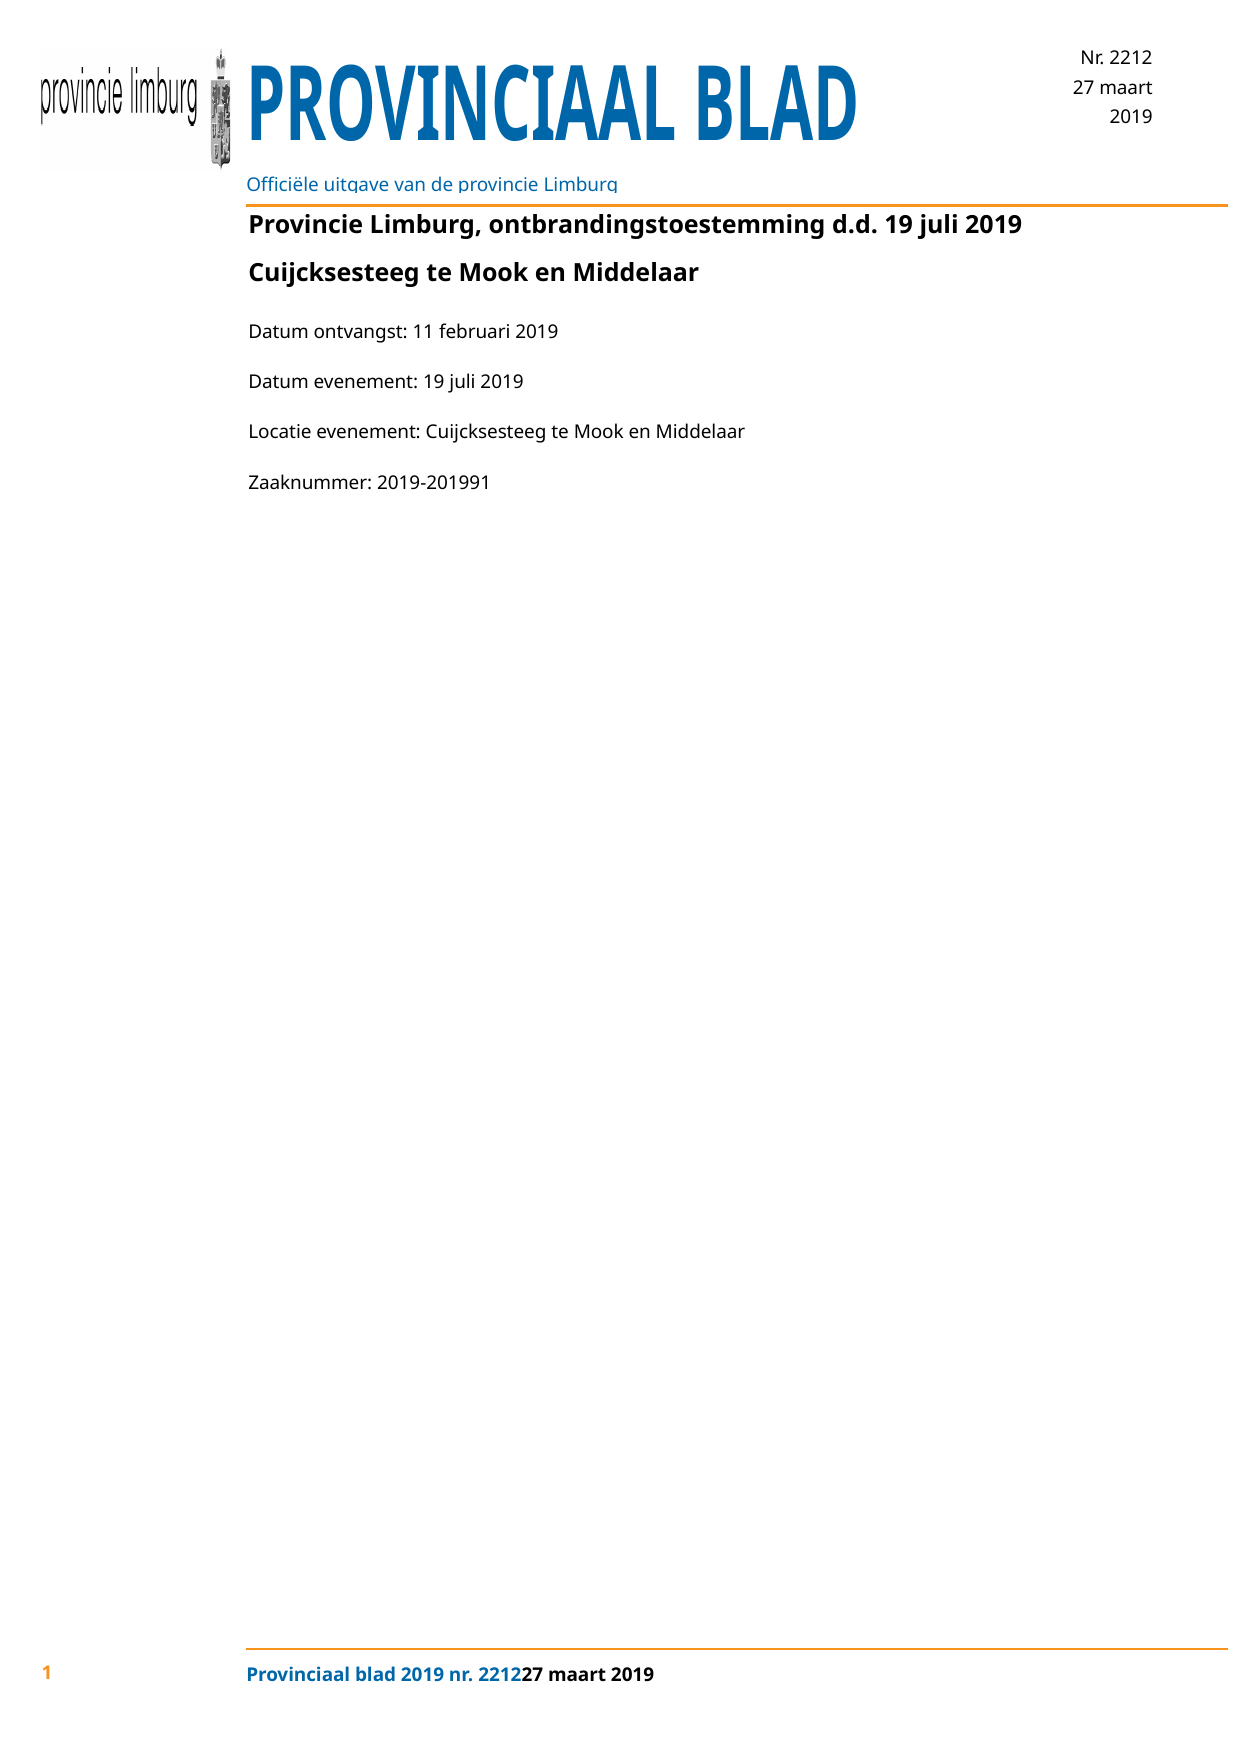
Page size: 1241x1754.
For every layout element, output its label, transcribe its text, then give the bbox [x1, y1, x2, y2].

text Datum ontvangst: 11 februari 2019 [248, 318, 1152, 344]
text Provincie Limburg, ontbrandingstoestemming d.d. 19 juli 2019 Cuijcksesteeg te Mook en Middelaar [248, 207, 1152, 288]
text Datum evenement: 19 juli 2019 [248, 368, 1152, 394]
text Zaaknummer: 2019-201991 [248, 469, 1152, 495]
picture [41, 47, 231, 172]
text Locatie evenement: Cuijcksesteeg te Mook en Middelaar [248, 419, 1152, 444]
